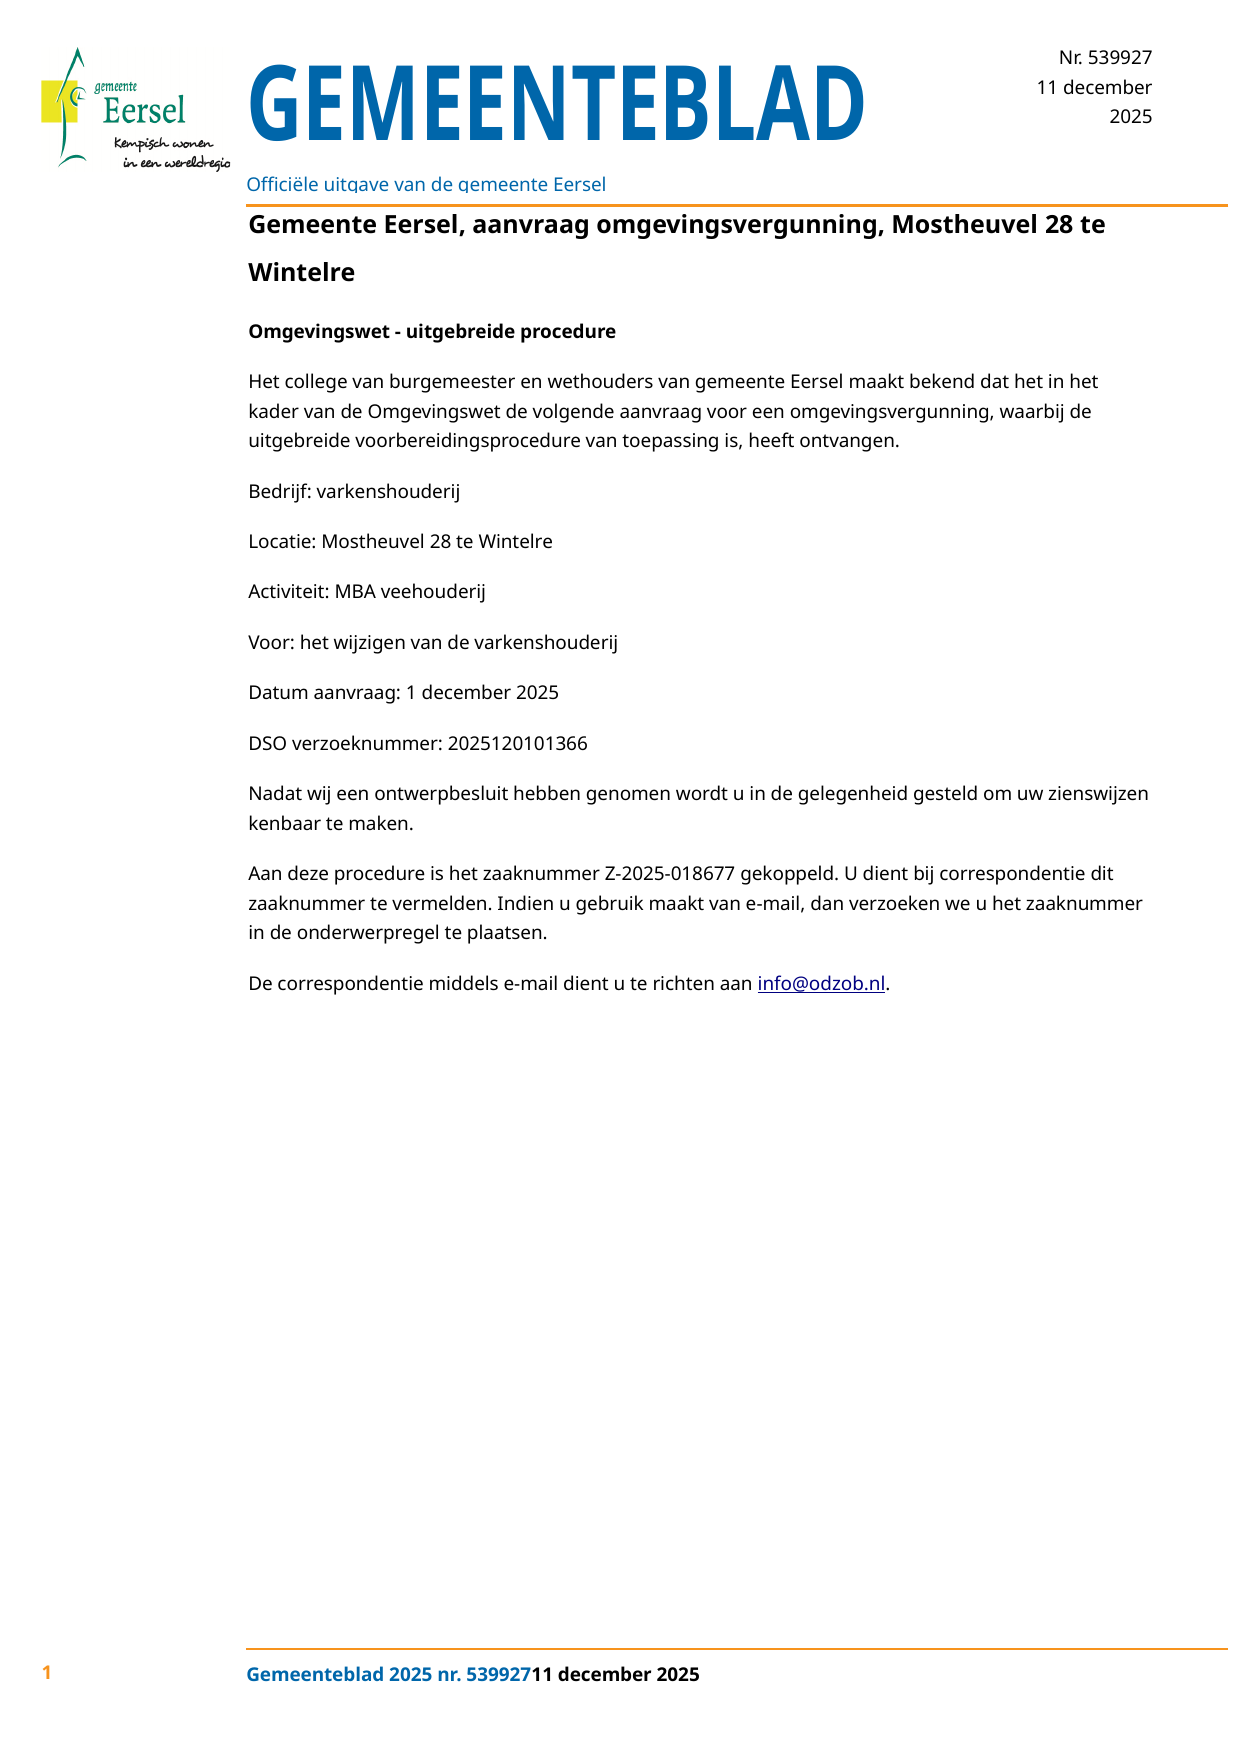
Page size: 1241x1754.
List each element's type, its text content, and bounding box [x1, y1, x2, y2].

text Datum aanvraag: 1 december 2025 [248, 679, 1152, 705]
text De correspondentie middels e-mail dient u te richten aan info@odzob.nl. [248, 970, 1152, 996]
text Nadat wij een ontwerpbesluit hebben genomen wordt u in de gelegenheid gesteld om uw zienswijzen kenbaar te maken. [248, 780, 1152, 836]
text Omgevingswet - uitgebreide procedure [248, 318, 1152, 344]
picture [41, 47, 231, 172]
text DSO verzoeknummer: 2025120101366 [248, 730, 1152, 756]
text Het college van burgemeester en wethouders van gemeente Eersel​ maakt bekend dat het in het kader van de Omgevingswet de volgende aanvraag voor een omgevingsvergunning, waarbij de uitgebreide voorbereidingsprocedure van toepassing is, heeft ontvangen. [248, 368, 1152, 453]
text Locatie: Mostheuvel 28​ te Wintelre [248, 528, 1152, 554]
text Gemeente Eersel​, aanvraag omgevingsvergunning, Mostheuvel 28​ te Wintelre [248, 207, 1152, 288]
text Aan deze procedure is het zaaknummer Z-2025-018677 gekoppeld. U dient bij correspondentie dit zaaknummer te vermelden. Indien u gebruik maakt van e-mail, dan verzoeken we u het zaaknummer in de onderwerpregel te plaatsen. [248, 860, 1152, 945]
text Activiteit: MBA veehouderij [248, 579, 1152, 604]
text Voor: het wijzigen van de varkenshouderij [248, 629, 1152, 655]
text Bedrijf: varkenshouderij [248, 478, 1152, 504]
